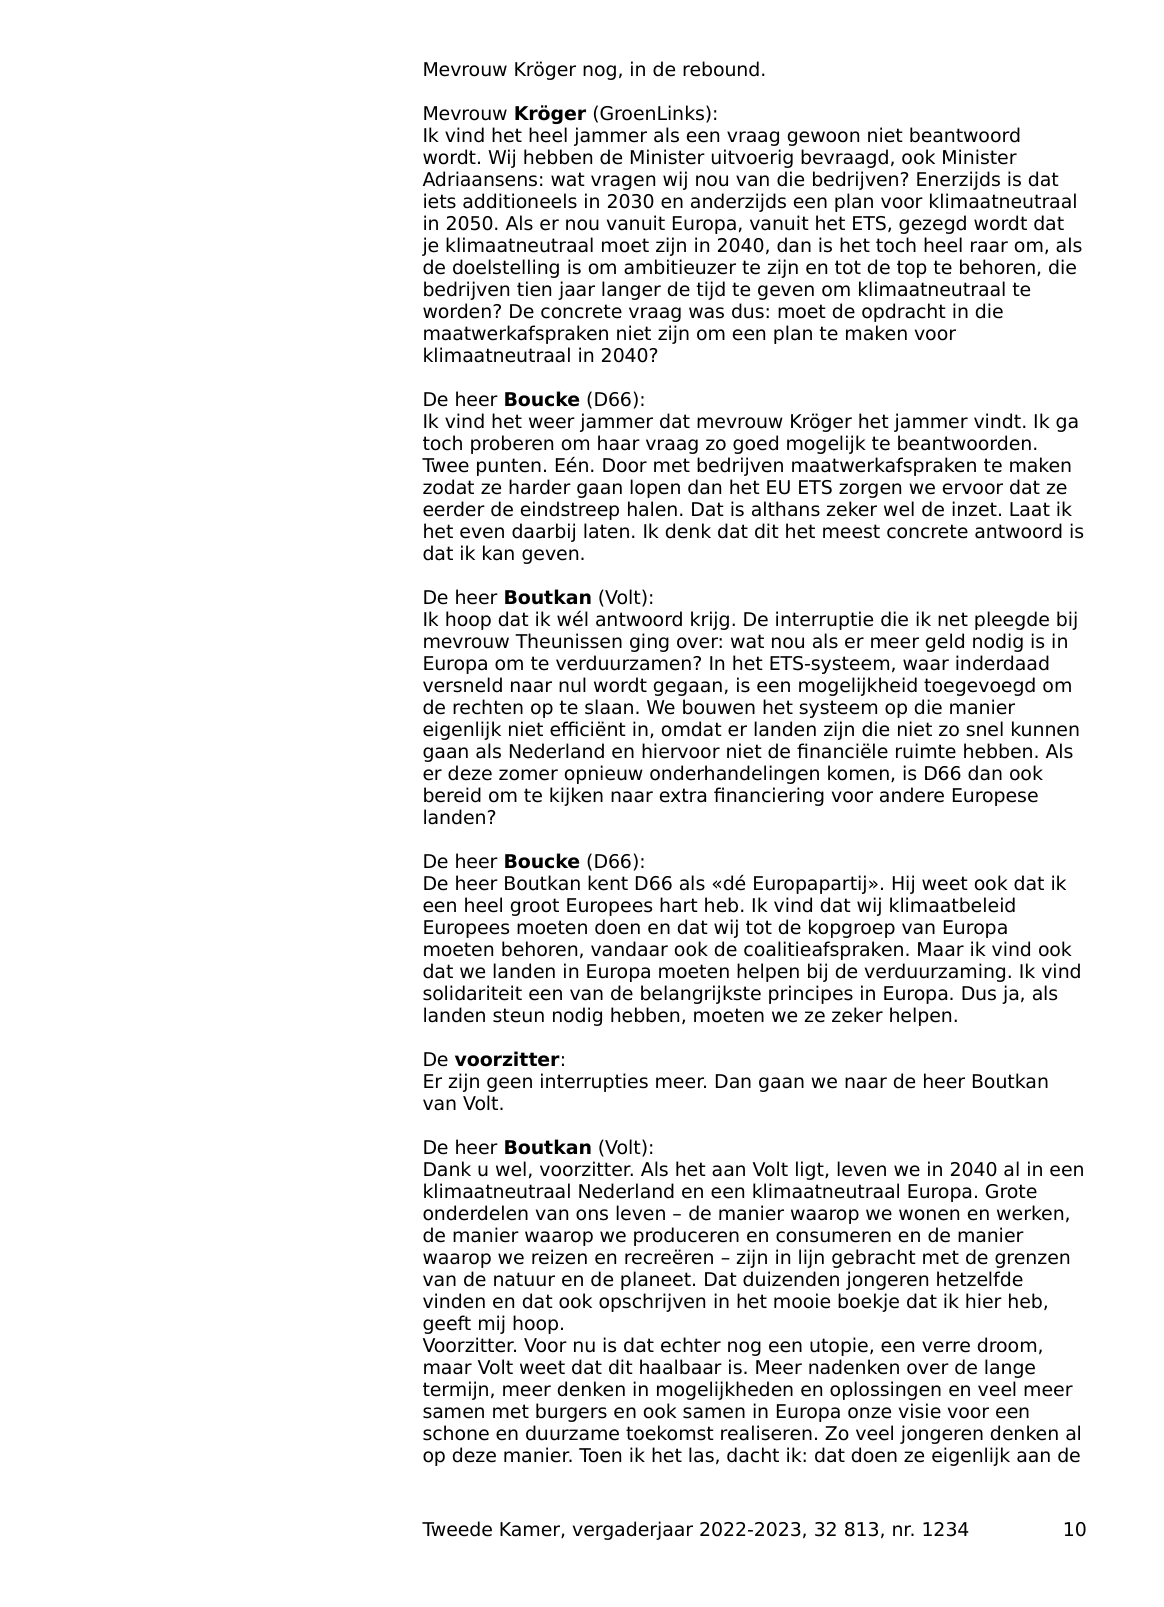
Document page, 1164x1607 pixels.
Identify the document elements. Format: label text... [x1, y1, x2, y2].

text De heer Boutkan kent D66 als «dé Europapartij». Hij weet ook dat ik een heel groot Europees hart heb. Ik vind dat wij klimaatbeleid Europees moeten doen en dat wij tot de kopgroep van Europa moeten behoren, vandaar ook de coalitieafspraken. Maar ik vind ook dat we landen in Europa moeten helpen bij de verduurzaming. Ik vind solidariteit een van de belangrijkste principes in Europa. Dus ja, als landen steun nodig hebben, moeten we ze zeker helpen. [422, 873, 1087, 1027]
text Ik vind het weer jammer dat mevrouw Kröger het jammer vindt. Ik ga toch proberen om haar vraag zo goed mogelijk te beantwoorden. Twee punten. Eén. Door met bedrijven maatwerkafspraken te maken zodat ze harder gaan lopen dan het EU ETS zorgen we ervoor dat ze eerder de eindstreep halen. Dat is althans zeker wel de inzet. Laat ik het even daarbij laten. Ik denk dat dit het meest concrete antwoord is dat ik kan geven. [422, 411, 1087, 565]
text De voorzitter: [422, 1049, 1087, 1071]
text De heer Boutkan (Volt): [422, 1137, 1087, 1159]
text Voorzitter. Voor nu is dat echter nog een utopie, een verre droom, maar Volt weet dat dit haalbaar is. Meer nadenken over de lange termijn, meer denken in mogelijkheden en oplossingen en veel meer samen met burgers en ook samen in Europa onze visie voor een schone en duurzame toekomst realiseren. Zo veel jongeren denken al op deze manier. Toen ik het las, dacht ik: dat doen ze eigenlijk aan de [422, 1335, 1087, 1467]
text Mevrouw Kröger (GroenLinks): [422, 103, 1087, 125]
text De heer Boutkan (Volt): [422, 587, 1087, 609]
text Er zijn geen interrupties meer. Dan gaan we naar de heer Boutkan van Volt. [422, 1071, 1087, 1115]
text Ik hoop dat ik wél antwoord krijg. De interruptie die ik net pleegde bij mevrouw Theunissen ging over: wat nou als er meer geld nodig is in Europa om te verduurzamen? In het ETS-systeem, waar inderdaad versneld naar nul wordt gegaan, is een mogelijkheid toegevoegd om de rechten op te slaan. We bouwen het systeem op die manier eigenlijk niet efficiënt in, omdat er landen zijn die niet zo snel kunnen gaan als Nederland en hiervoor niet de financiële ruimte hebben. Als er deze zomer opnieuw onderhandelingen komen, is D66 dan ook bereid om te kijken naar extra financiering voor andere Europese landen? [422, 609, 1087, 829]
text De heer Boucke (D66): [422, 389, 1087, 411]
text Mevrouw Kröger nog, in de rebound. [422, 59, 1087, 81]
text De heer Boucke (D66): [422, 851, 1087, 873]
text Dank u wel, voorzitter. Als het aan Volt ligt, leven we in 2040 al in een klimaatneutraal Nederland en een klimaatneutraal Europa. Grote onderdelen van ons leven – de manier waarop we wonen en werken, de manier waarop we produceren en consumeren en de manier waarop we reizen en recreëren – zijn in lijn gebracht met de grenzen van de natuur en de planeet. Dat duizenden jongeren hetzelfde vinden en dat ook opschrijven in het mooie boekje dat ik hier heb, geeft mij hoop. [422, 1159, 1087, 1335]
text Ik vind het heel jammer als een vraag gewoon niet beantwoord wordt. Wij hebben de Minister uitvoerig bevraagd, ook Minister Adriaansens: wat vragen wij nou van die bedrijven? Enerzijds is dat iets additioneels in 2030 en anderzijds een plan voor klimaatneutraal in 2050. Als er nou vanuit Europa, vanuit het ETS, gezegd wordt dat je klimaatneutraal moet zijn in 2040, dan is het toch heel raar om, als de doelstelling is om ambitieuzer te zijn en tot de top te behoren, die bedrijven tien jaar langer de tijd te geven om klimaatneutraal te worden? De concrete vraag was dus: moet de opdracht in die maatwerkafspraken niet zijn om een plan te maken voor klimaatneutraal in 2040? [422, 125, 1087, 367]
